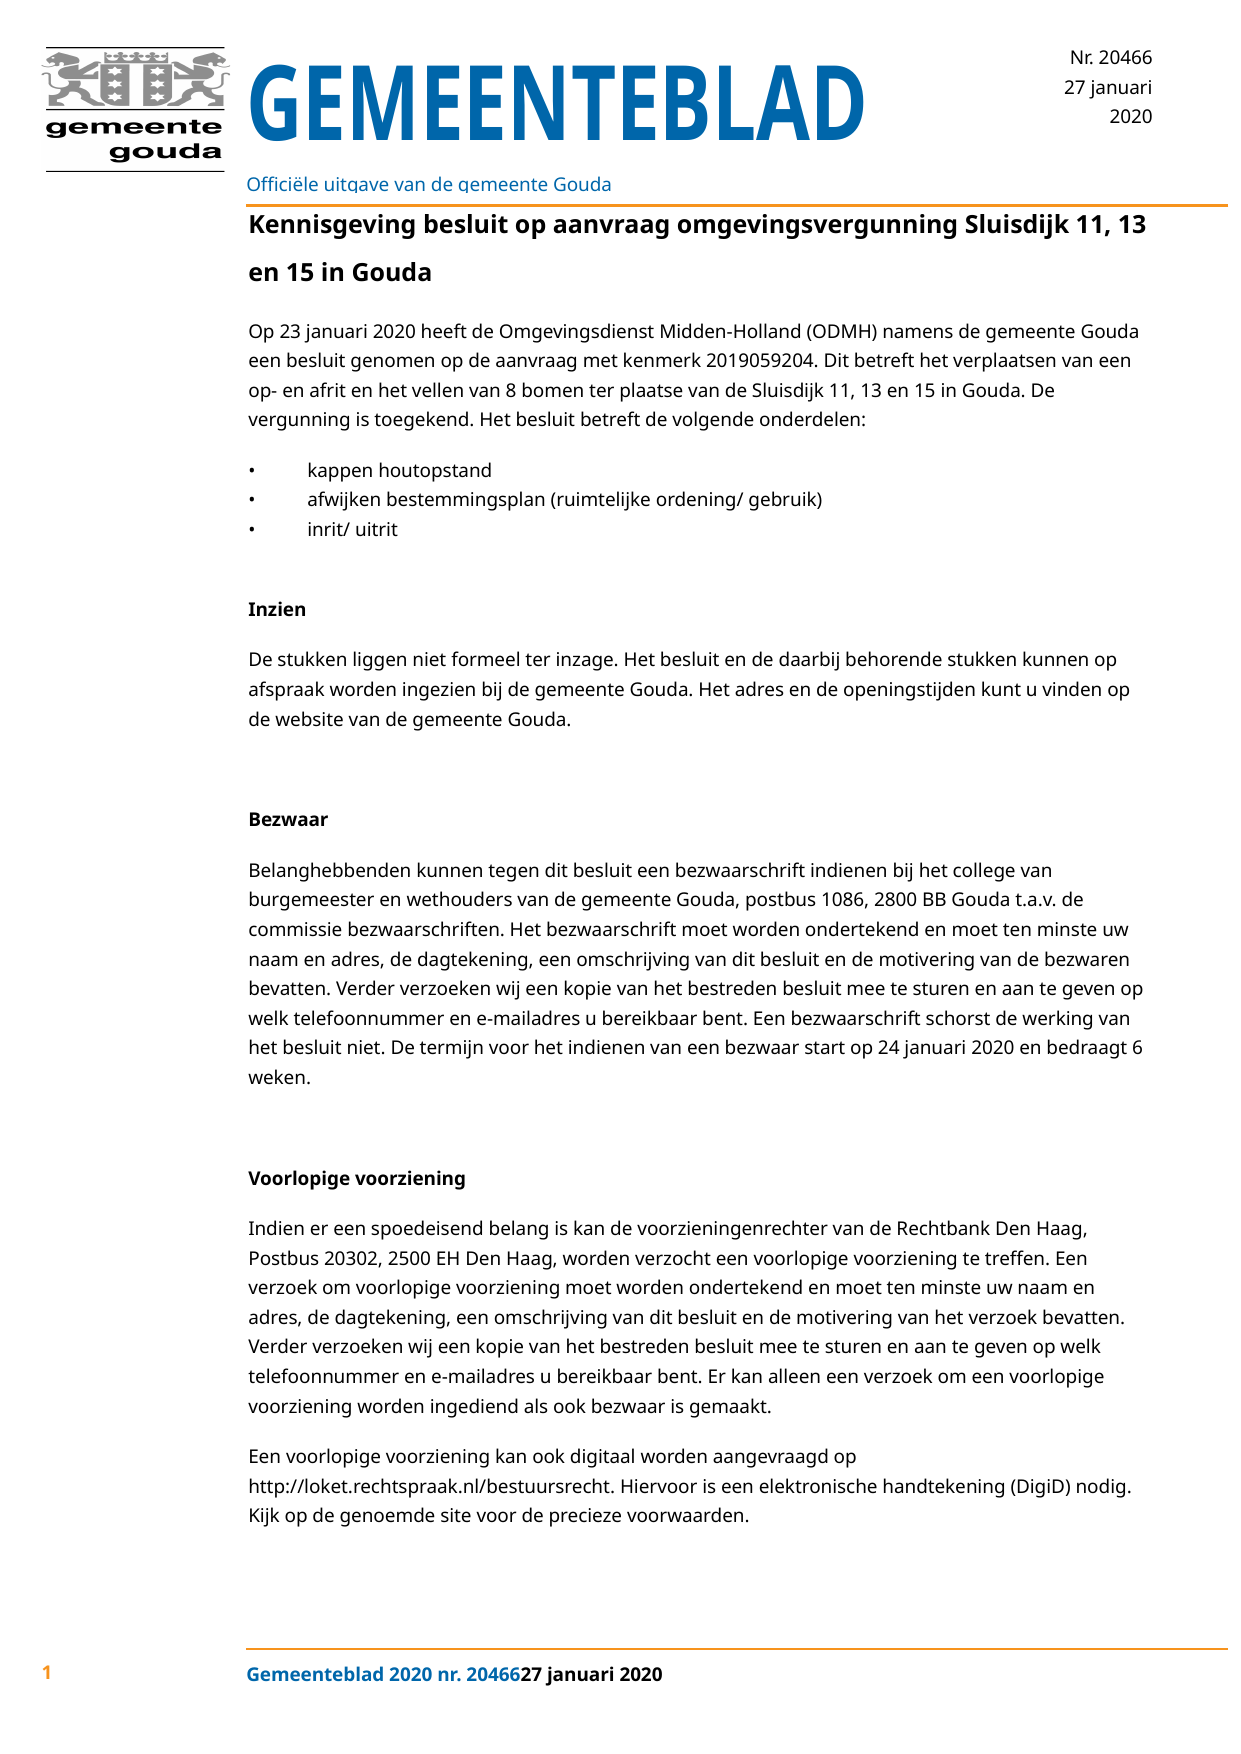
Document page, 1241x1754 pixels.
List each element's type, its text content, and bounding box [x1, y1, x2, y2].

text Belanghebbenden kunnen tegen dit besluit een bezwaarschrift indienen bij het college van burgemeester en wethouders van de gemeente Gouda, postbus 1086, 2800 BB Gouda t.a.v. de commissie bezwaarschriften. Het bezwaarschrift moet worden ondertekend en moet ten minste uw naam en adres, de dagtekening, een omschrijving van dit besluit en de motivering van de bezwaren bevatten. Verder verzoeken wij een kopie van het bestreden besluit mee te sturen en aan te geven op welk telefoonnummer en e-mailadres u bereikbaar bent. Een bezwaarschrift schorst de werking van het besluit niet. De termijn voor het indienen van een bezwaar start op 24 januari 2020 en bedraagt 6 weken. [248, 857, 1152, 1090]
text Inzien [248, 596, 1152, 622]
list inrit/ uitrit [248, 516, 1152, 542]
list kappen houtopstand [248, 457, 1152, 483]
text Indien er een spoedeisend belang is kan de voorzieningenrechter van de Rechtbank Den Haag, Postbus 20302, 2500 EH Den Haag, worden verzocht een voorlopige voorziening te treffen. Een verzoek om voorlopige voorziening moet worden ondertekend en moet ten minste uw naam en adres, de dagtekening, een omschrijving van dit besluit en de motivering van het verzoek bevatten. Verder verzoeken wij een kopie van het bestreden besluit mee te sturen en aan te geven op welk telefoonnummer en e-mailadres u bereikbaar bent. Er kan alleen een verzoek om een voorlopige voorziening worden ingediend als ook bezwaar is gemaakt. [248, 1215, 1152, 1419]
text De stukken liggen niet formeel ter inzage. Het besluit en de daarbij behorende stukken kunnen op afspraak worden ingezien bij de gemeente Gouda. Het adres en de openingstijden kunt u vinden op de website van de gemeente Gouda. [248, 647, 1152, 732]
text Op 23 januari 2020 heeft de Omgevingsdienst Midden-Holland (ODMH) namens de gemeente Gouda een besluit genomen op de aanvraag met kenmerk 2019059204. Dit betreft het verplaatsen van een op- en afrit en het vellen van 8 bomen ter plaatse van de Sluisdijk 11, 13 en 15 in Gouda. De vergunning is toegekend. Het besluit betreft de volgende onderdelen: [248, 318, 1152, 432]
text Kennisgeving besluit op aanvraag omgevingsvergunning Sluisdijk 11, 13 en 15 in Gouda [248, 207, 1152, 288]
list afwijken bestemmingsplan (ruimtelijke ordening/ gebruik) [248, 487, 1152, 512]
picture [41, 47, 231, 172]
text Een voorlopige voorziening kan ook digitaal worden aangevraagd op http://loket.rechtspraak.nl/bestuursrecht. Hiervoor is een elektronische handtekening (DigiD) nodig. Kijk op de genoemde site voor de precieze voorwaarden. [248, 1443, 1152, 1528]
text Bezwaar [248, 807, 1152, 832]
text Voorlopige voorziening [248, 1165, 1152, 1191]
